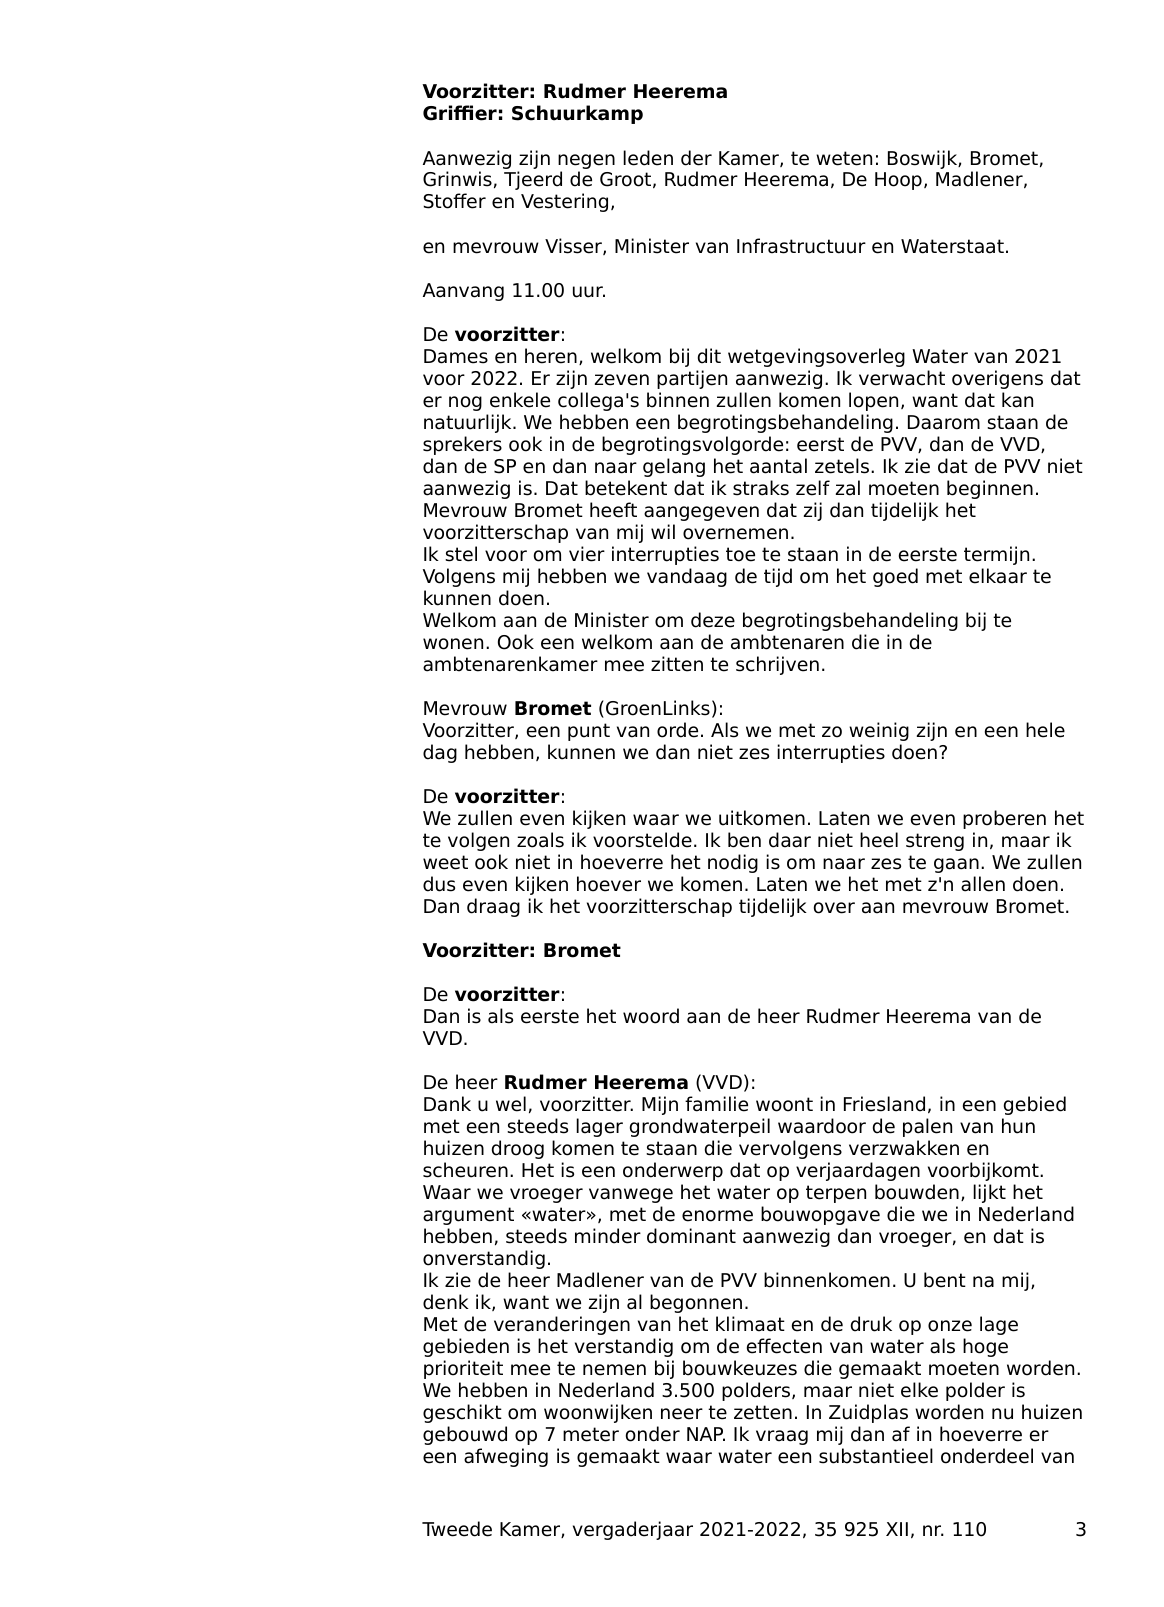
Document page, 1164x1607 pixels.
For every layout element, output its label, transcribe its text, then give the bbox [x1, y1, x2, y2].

text Dames en heren, welkom bij dit wetgevingsoverleg Water van 2021 voor 2022. Er zijn zeven partijen aanwezig. Ik verwacht overigens dat er nog enkele collega's binnen zullen komen lopen, want dat kan natuurlijk. We hebben een begrotingsbehandeling. Daarom staan de sprekers ook in de begrotingsvolgorde: eerst de PVV, dan de VVD, dan de SP en dan naar gelang het aantal zetels. Ik zie dat de PVV niet aanwezig is. Dat betekent dat ik straks zelf zal moeten beginnen. Mevrouw Bromet heeft aangegeven dat zij dan tijdelijk het voorzitterschap van mij wil overnemen. [422, 346, 1087, 544]
text De heer Rudmer Heerema (VVD): [422, 1072, 1087, 1094]
text De voorzitter: [422, 324, 1087, 346]
text We zullen even kijken waar we uitkomen. Laten we even proberen het te volgen zoals ik voorstelde. Ik ben daar niet heel streng in, maar ik weet ook niet in hoeverre het nodig is om naar zes te gaan. We zullen dus even kijken hoever we komen. Laten we het met z'n allen doen. [422, 808, 1087, 896]
text Met de veranderingen van het klimaat en de druk op onze lage gebieden is het verstandig om de effecten van water als hoge prioriteit mee te nemen bij bouwkeuzes die gemaakt moeten worden. We hebben in Nederland 3.500 polders, maar niet elke polder is geschikt om woonwijken neer te zetten. In Zuidplas worden nu huizen gebouwd op 7 meter onder NAP. Ik vraag mij dan af in hoeverre er een afweging is gemaakt waar water een substantieel onderdeel van [422, 1314, 1087, 1468]
text en mevrouw Visser, Minister van Infrastructuur en Waterstaat. [422, 236, 1087, 257]
text De voorzitter: [422, 984, 1087, 1006]
text Voorzitter: Rudmer Heerema [422, 81, 1087, 103]
text Aanwezig zijn negen leden der Kamer, te weten: Boswijk, Bromet, Grinwis, Tjeerd de Groot, Rudmer Heerema, De Hoop, Madlener, Stoffer en Vestering, [422, 147, 1087, 213]
text Dan is als eerste het woord aan de heer Rudmer Heerema van de VVD. [422, 1006, 1087, 1050]
text Ik stel voor om vier interrupties toe te staan in de eerste termijn. Volgens mij hebben we vandaag de tijd om het goed met elkaar te kunnen doen. [422, 544, 1087, 609]
text Dan draag ik het voorzitterschap tijdelijk over aan mevrouw Bromet. [422, 896, 1087, 918]
text Voorzitter, een punt van orde. Als we met zo weinig zijn en een hele dag hebben, kunnen we dan niet zes interrupties doen? [422, 720, 1087, 764]
text Mevrouw Bromet (GroenLinks): [422, 698, 1087, 720]
text Dank u wel, voorzitter. Mijn familie woont in Friesland, in een gebied met een steeds lager grondwaterpeil waardoor de palen van hun huizen droog komen te staan die vervolgens verzwakken en scheuren. Het is een onderwerp dat op verjaardagen voorbijkomt. Waar we vroeger vanwege het water op terpen bouwden, lijkt het argument «water», met de enorme bouwopgave die we in Nederland hebben, steeds minder dominant aanwezig dan vroeger, en dat is onverstandig. [422, 1094, 1087, 1270]
text Ik zie de heer Madlener van de PVV binnenkomen. U bent na mij, denk ik, want we zijn al begonnen. [422, 1270, 1087, 1314]
text Griffier: Schuurkamp [422, 103, 1087, 125]
text Aanvang 11.00 uur. [422, 280, 1087, 302]
text Welkom aan de Minister om deze begrotingsbehandeling bij te wonen. Ook een welkom aan de ambtenaren die in de ambtenarenkamer mee zitten te schrijven. [422, 609, 1087, 676]
text De voorzitter: [422, 786, 1087, 808]
subtitle Voorzitter: Bromet [422, 940, 1087, 962]
